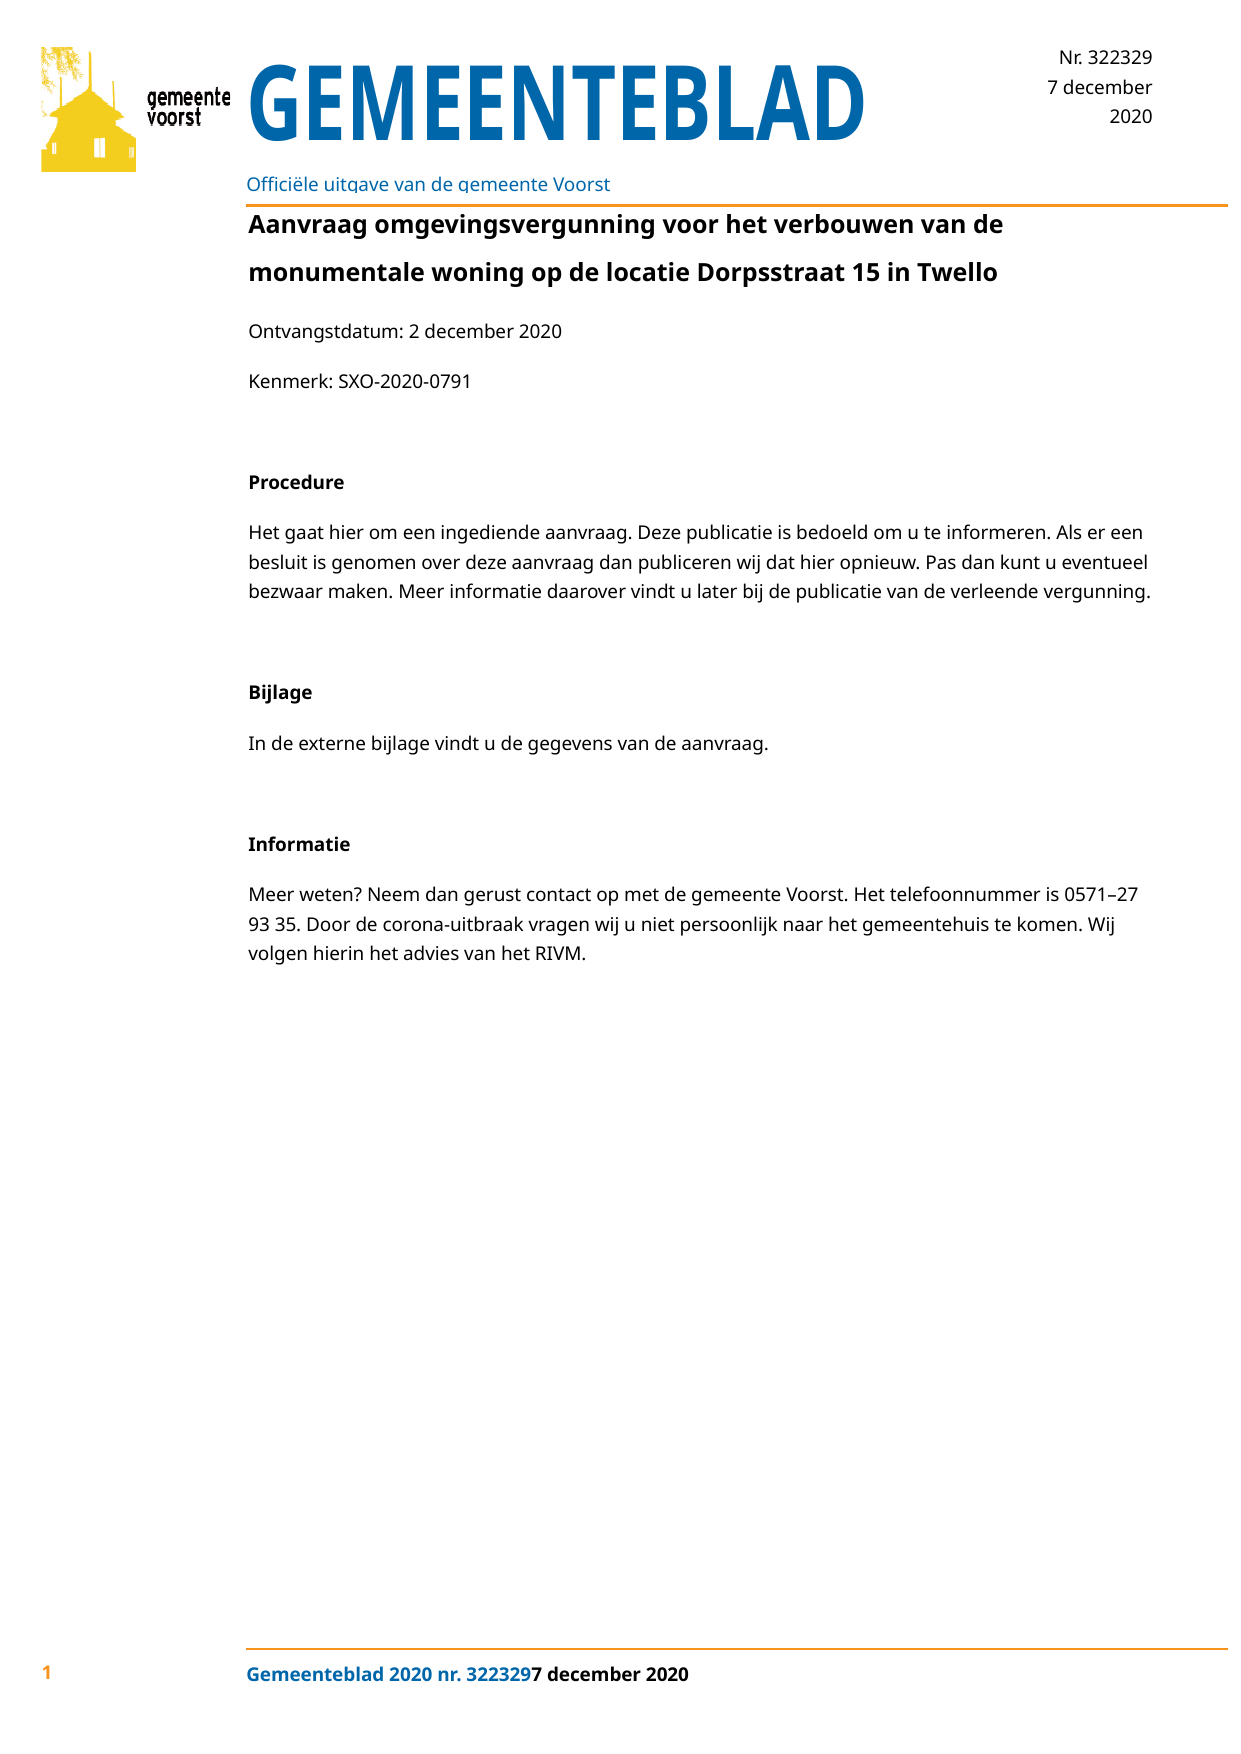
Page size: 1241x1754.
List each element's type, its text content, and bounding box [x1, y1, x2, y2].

text Informatie [248, 831, 1152, 857]
text Ontvangstdatum: 2 december 2020 [248, 318, 1152, 344]
text Kenmerk: SXO-2020-0791 [248, 368, 1152, 394]
text Aanvraag omgevingsvergunning voor het verbouwen van de monumentale woning op de locatie Dorpsstraat 15 in Twello [248, 207, 1152, 288]
picture [41, 47, 231, 172]
text Bijlage [248, 679, 1152, 705]
text In de externe bijlage vindt u de gegevens van de aanvraag. [248, 730, 1152, 756]
text Procedure [248, 469, 1152, 495]
text Meer weten? Neem dan gerust contact op met de gemeente Voorst. Het telefoonnummer is 0571–27 93 35. Door de corona-uitbraak vragen wij u niet persoonlijk naar het gemeentehuis te komen. Wij volgen hierin het advies van het RIVM. [248, 881, 1152, 966]
text Het gaat hier om een ingediende aanvraag. Deze publicatie is bedoeld om u te informeren. Als er een besluit is genomen over deze aanvraag dan publiceren wij dat hier opnieuw. Pas dan kunt u eventueel bezwaar maken. Meer informatie daarover vindt u later bij de publicatie van de verleende vergunning. [248, 519, 1152, 604]
